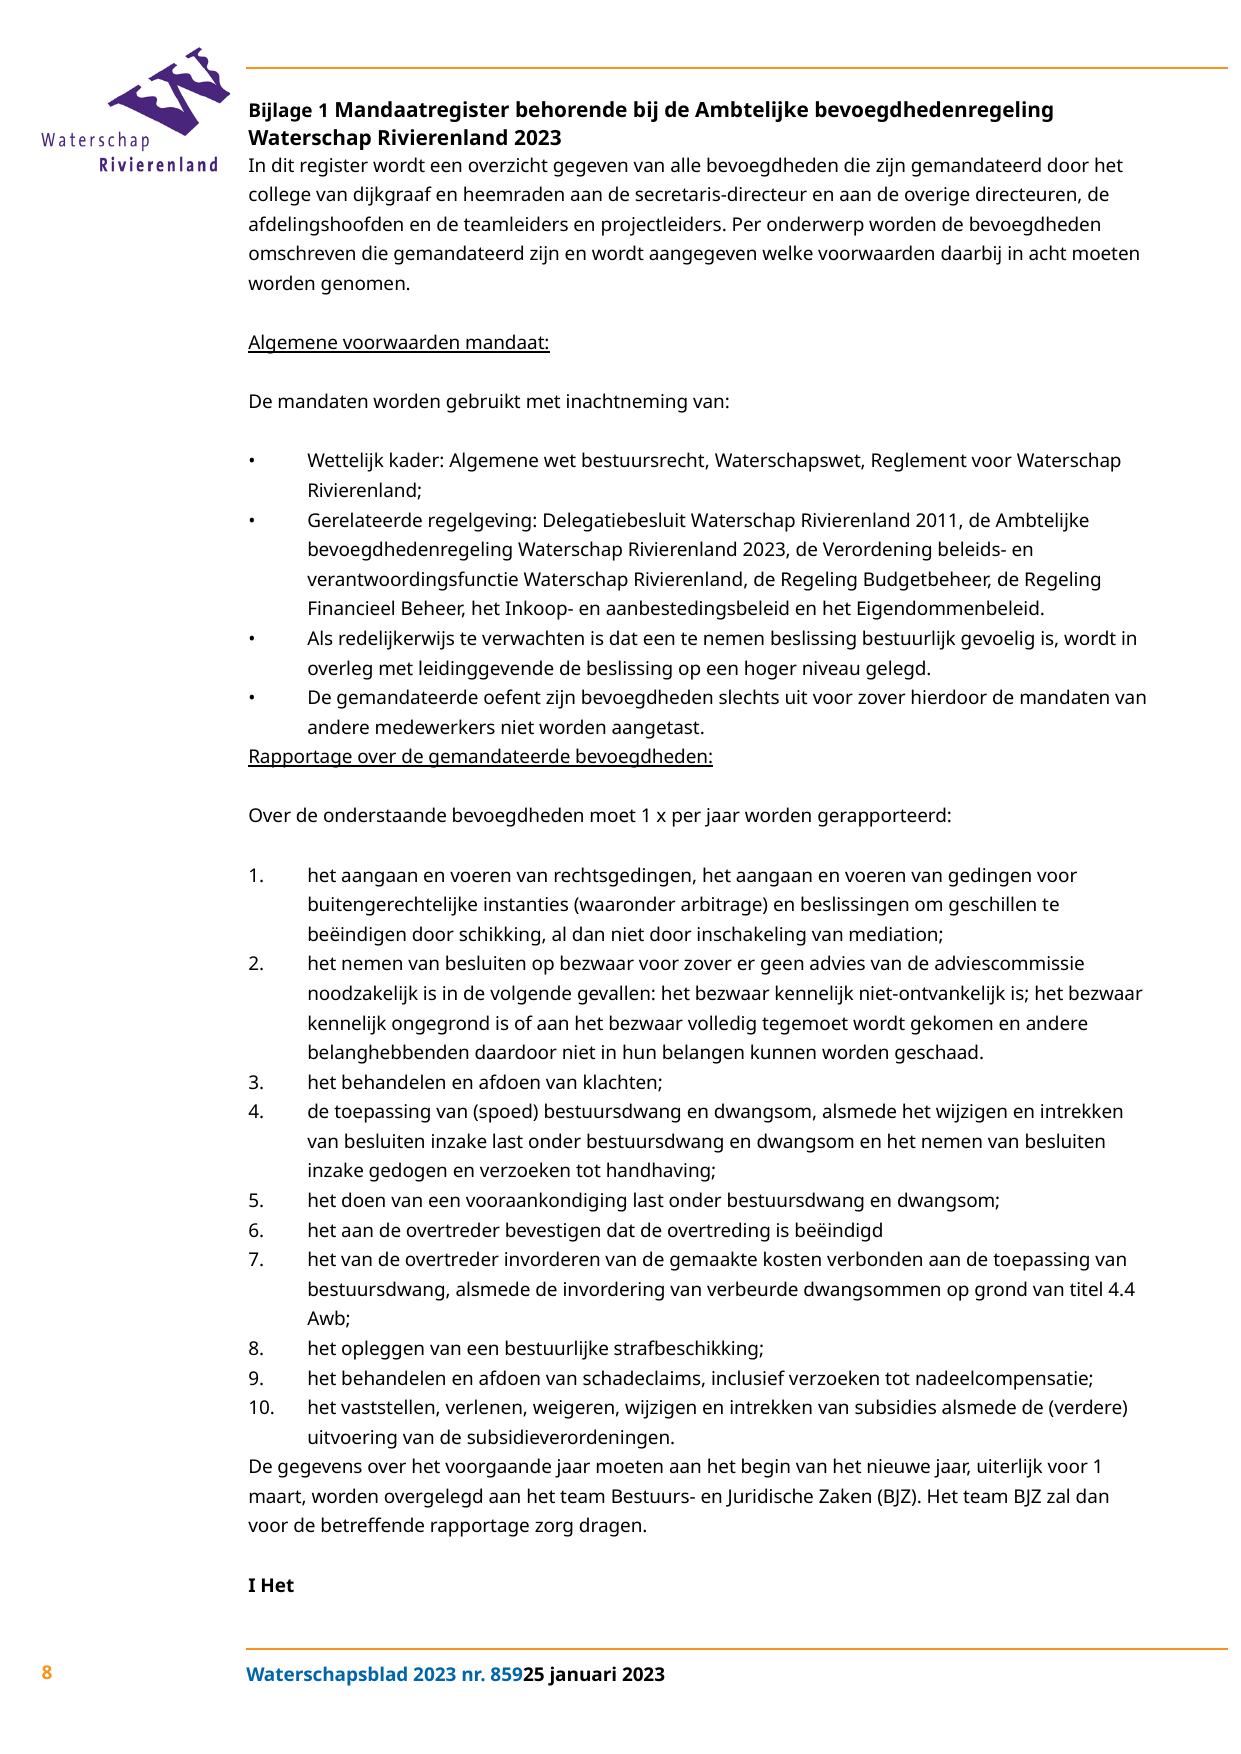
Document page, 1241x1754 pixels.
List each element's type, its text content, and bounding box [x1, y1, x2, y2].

table_header [549, 1572, 649, 1598]
text De gegevens over het voorgaande jaar moeten aan het begin van het nieuwe jaar, uiterlijk voor 1 maart, worden overgelegd aan het team Bestuurs- en Juridische Zaken (BJZ). Het team BJZ zal dan voor de betreffende rapportage zorg dragen. [248, 1453, 1152, 1538]
list de toepassing van (spoed) bestuursdwang en dwangsom, alsmede het wijzigen en intrekken van besluiten inzake last onder bestuursdwang en dwangsom en het nemen van besluiten inzake gedogen en verzoeken tot handhaving; [248, 1098, 1152, 1183]
list Wettelijk kader: Algemene wet bestuursrecht, Waterschapswet, Reglement voor Waterschap Rivierenland; [248, 448, 1152, 503]
text Algemene voorwaarden mandaat: [248, 329, 1152, 355]
table_header [449, 1572, 549, 1598]
text De mandaten worden gebruikt met inachtneming van: [248, 388, 1152, 414]
list het aan de overtreder bevestigen dat de overtreding is beëindigd [248, 1217, 1152, 1242]
table_header [650, 1572, 750, 1598]
list het vaststellen, verlenen, weigeren, wijzigen en intrekken van subsidies alsmede de (verdere) uitvoering van de subsidieverordeningen. [248, 1394, 1152, 1449]
list het opleggen van een bestuurlijke strafbeschikking; [248, 1335, 1152, 1361]
table_header I Het [248, 1572, 348, 1598]
table_header [850, 1572, 951, 1598]
list het nemen van besluiten op bezwaar voor zover er geen advies van de adviescommissie noodzakelijk is in de volgende gevallen: het bezwaar kennelijk niet-ontvankelijk is; het bezwaar kennelijk ongegrond is of aan het bezwaar volledig tegemoet wordt gekomen en andere belanghebbenden daardoor niet in hun belangen kunnen worden geschaad. [248, 951, 1152, 1065]
picture [41, 47, 231, 172]
list het behandelen en afdoen van klachten; [248, 1069, 1152, 1094]
table_header [750, 1572, 850, 1598]
list Als redelijkerwijs te verwachten is dat een te nemen beslissing bestuurlijk gevoelig is, wordt in overleg met leidinggevende de beslissing op een hoger niveau gelegd. [248, 625, 1152, 680]
text Rapportage over de gemandateerde bevoegdheden: [248, 743, 1152, 769]
text Over de onderstaande bevoegdheden moet 1 x per jaar worden gerapporteerd: [248, 803, 1152, 828]
list het van de overtreder invorderen van de gemaakte kosten verbonden aan de toepassing van bestuursdwang, alsmede de invordering van verbeurde dwangsommen op grond van titel 4.4 Awb; [248, 1246, 1152, 1331]
text In dit register wordt een overzicht gegeven van alle bevoegdheden die zijn gemandateerd door het college van dijkgraaf en heemraden aan de secretaris-directeur en aan de overige directeuren, de afdelingshoofden en de teamleiders en projectleiders. Per onderwerp worden de bevoegdheden omschreven die gemandateerd zijn en wordt aangegeven welke voorwaarden daarbij in acht moeten worden genomen. [248, 152, 1152, 296]
table_header [1051, 1572, 1152, 1598]
table_header [951, 1572, 1051, 1598]
table_header [348, 1572, 449, 1598]
list het behandelen en afdoen van schadeclaims, inclusief verzoeken tot nadeelcompensatie; [248, 1365, 1152, 1390]
list De gemandateerde oefent zijn bevoegdheden slechts uit voor zover hierdoor de mandaten van andere medewerkers niet worden aangetast. [248, 684, 1152, 739]
list Gerelateerde regelgeving: Delegatiebesluit Waterschap Rivierenland 2011, de Ambtelijke bevoegdhedenregeling Waterschap Rivierenland 2023, de Verordening beleids- en verantwoordingsfunctie Waterschap Rivierenland, de Regeling Budgetbeheer, de Regeling Financieel Beheer, het Inkoop- en aanbestedingsbeleid en het Eigendommenbeleid. [248, 507, 1152, 621]
list het doen van een vooraankondiging last onder bestuursdwang en dwangsom; [248, 1187, 1152, 1213]
text Bijlage 1 Mandaatregister behorende bij de Ambtelijke bevoegdhedenregeling Waterschap Rivierenland 2023 [248, 95, 1152, 152]
list het aangaan en voeren van rechtsgedingen, het aangaan en voeren van gedingen voor buitengerechtelijke instanties (waaronder arbitrage) en beslissingen om geschillen te beëindigen door schikking, al dan niet door inschakeling van mediation; [248, 862, 1152, 947]
